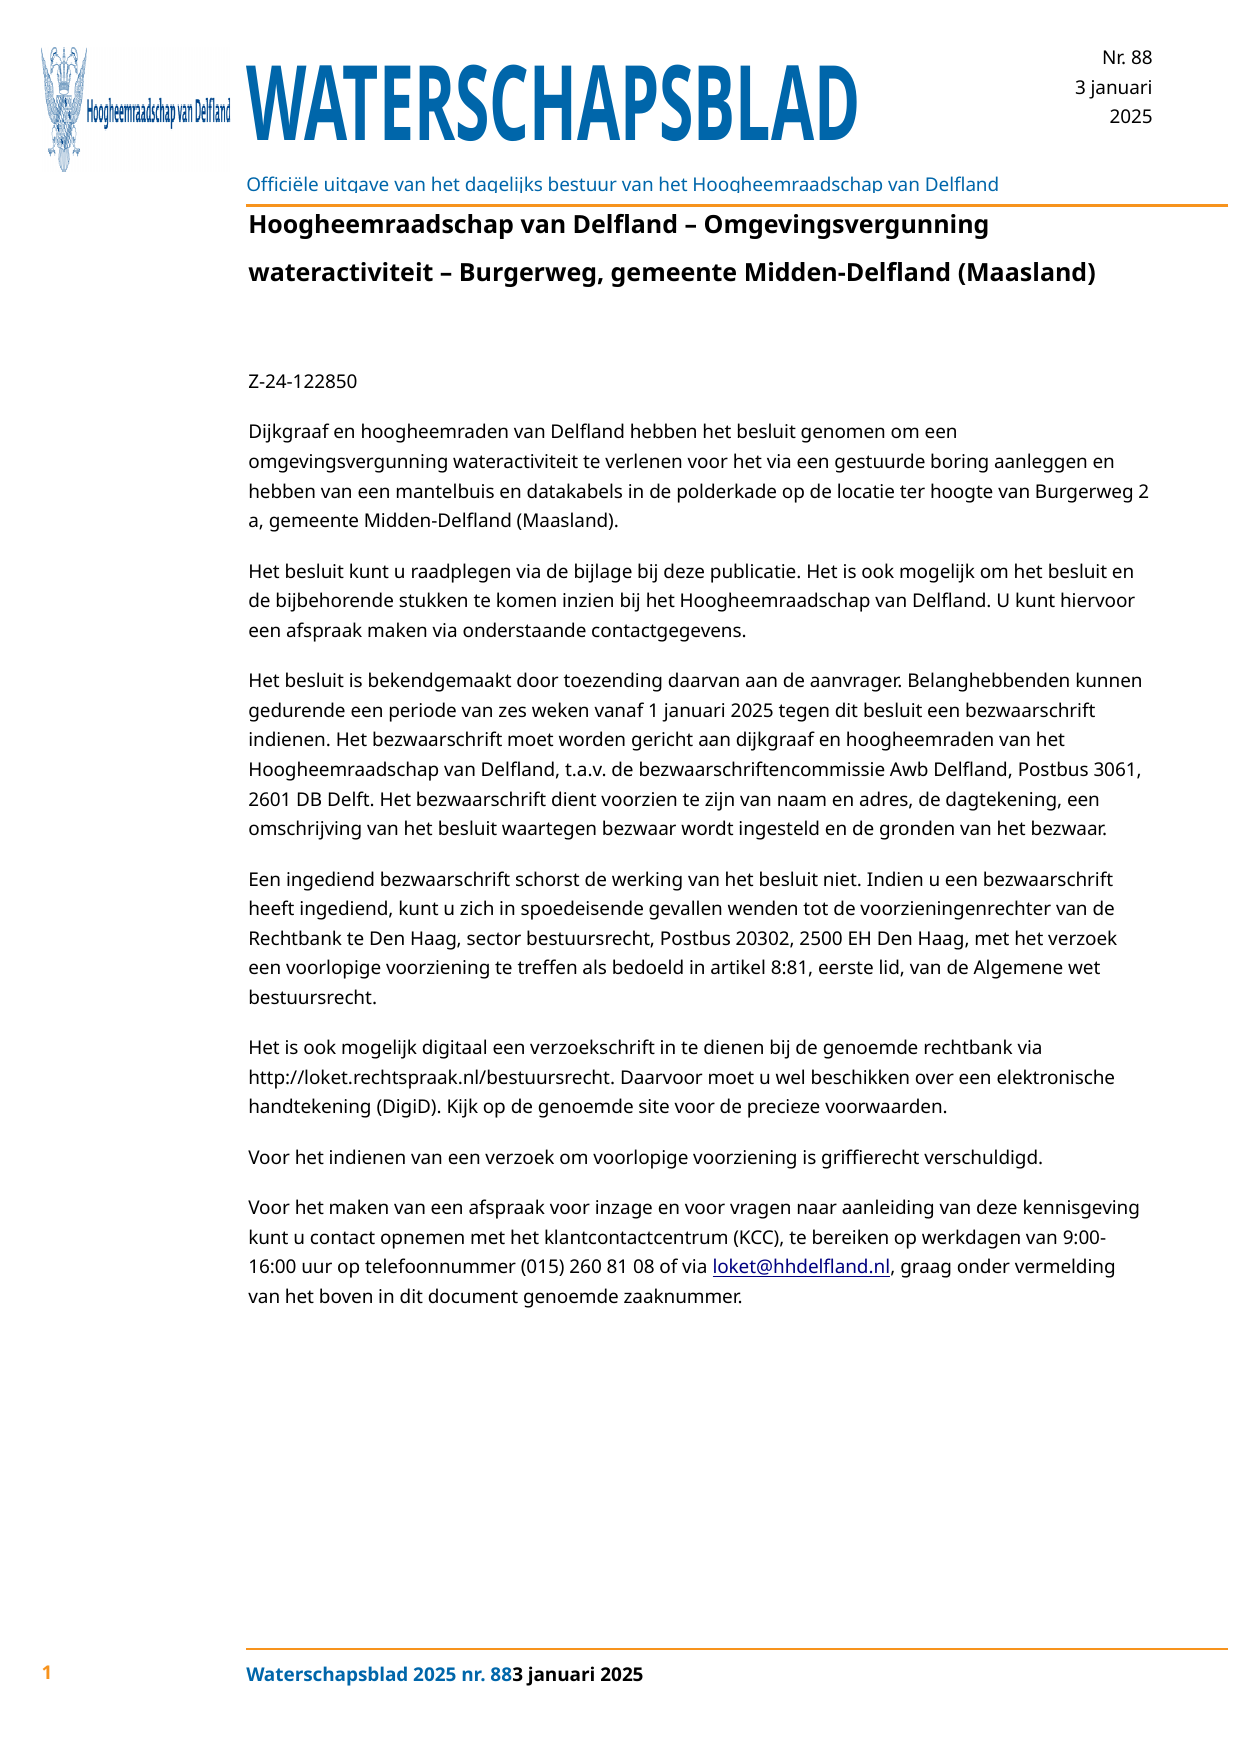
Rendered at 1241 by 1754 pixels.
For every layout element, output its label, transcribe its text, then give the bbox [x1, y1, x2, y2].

text Voor het maken van een afspraak voor inzage en voor vragen naar aanleiding van deze kennisgeving kunt u contact opnemen met het klantcontactcentrum (KCC), te bereiken op werkdagen van 9:00-16:00 uur op telefoonnummer (015) 260 81 08 of via loket@hhdelfland.nl, graag onder vermelding van het boven in dit document genoemde zaaknummer. [248, 1194, 1152, 1309]
text Z-24-122850 [248, 368, 1152, 394]
text Het besluit is bekendgemaakt door toezending daarvan aan de aanvrager. Belanghebbenden kunnen gedurende een periode van zes weken vanaf 1 januari 2025 tegen dit besluit een bezwaarschrift indienen. Het bezwaarschrift moet worden gericht aan dijkgraaf en hoogheemraden van het Hoogheemraadschap van Delfland, t.a.v. de bezwaarschriftencommissie Awb Delfland, Postbus 3061, 2601 DB Delft. Het bezwaarschrift dient voorzien te zijn van naam en adres, de dagtekening, een omschrijving van het besluit waartegen bezwaar wordt ingesteld en de gronden van het bezwaar. [248, 667, 1152, 841]
text Een ingediend bezwaarschrift schorst de werking van het besluit niet. Indien u een bezwaarschrift heeft ingediend, kunt u zich in spoedeisende gevallen wenden tot de voorzieningenrechter van de Rechtbank te Den Haag, sector bestuursrecht, Postbus 20302, 2500 EH Den Haag, met het verzoek een voorlopige voorziening te treffen als bedoeld in artikel 8:81, eerste lid, van de Algemene wet bestuursrecht. [248, 866, 1152, 1010]
text Het besluit kunt u raadplegen via de bijlage bij deze publicatie. Het is ook mogelijk om het besluit en de bijbehorende stukken te komen inzien bij het Hoogheemraadschap van Delfland. U kunt hiervoor een afspraak maken via onderstaande contactgegevens. [248, 558, 1152, 643]
picture [41, 47, 231, 172]
text Voor het indienen van een verzoek om voorlopige voorziening is griffierecht verschuldigd. [248, 1144, 1152, 1170]
text Hoogheemraadschap van Delfland – Omgevingsvergunning wateractiviteit – Burgerweg, gemeente Midden-Delfland (Maasland) [248, 207, 1152, 288]
text Het is ook mogelijk digitaal een verzoekschrift in te dienen bij de genoemde rechtbank via http://loket.rechtspraak.nl/bestuursrecht. Daarvoor moet u wel beschikken over een elektronische handtekening (DigiD). Kijk op de genoemde site voor de precieze voorwaarden. [248, 1034, 1152, 1119]
text Dijkgraaf en hoogheemraden van Delfland hebben het besluit genomen om een omgevingsvergunning wateractiviteit te verlenen voor het via een gestuurde boring aanleggen en hebben van een mantelbuis en datakabels in de polderkade op de locatie ter hoogte van Burgerweg 2 a, gemeente Midden-Delfland (Maasland). [248, 419, 1152, 533]
